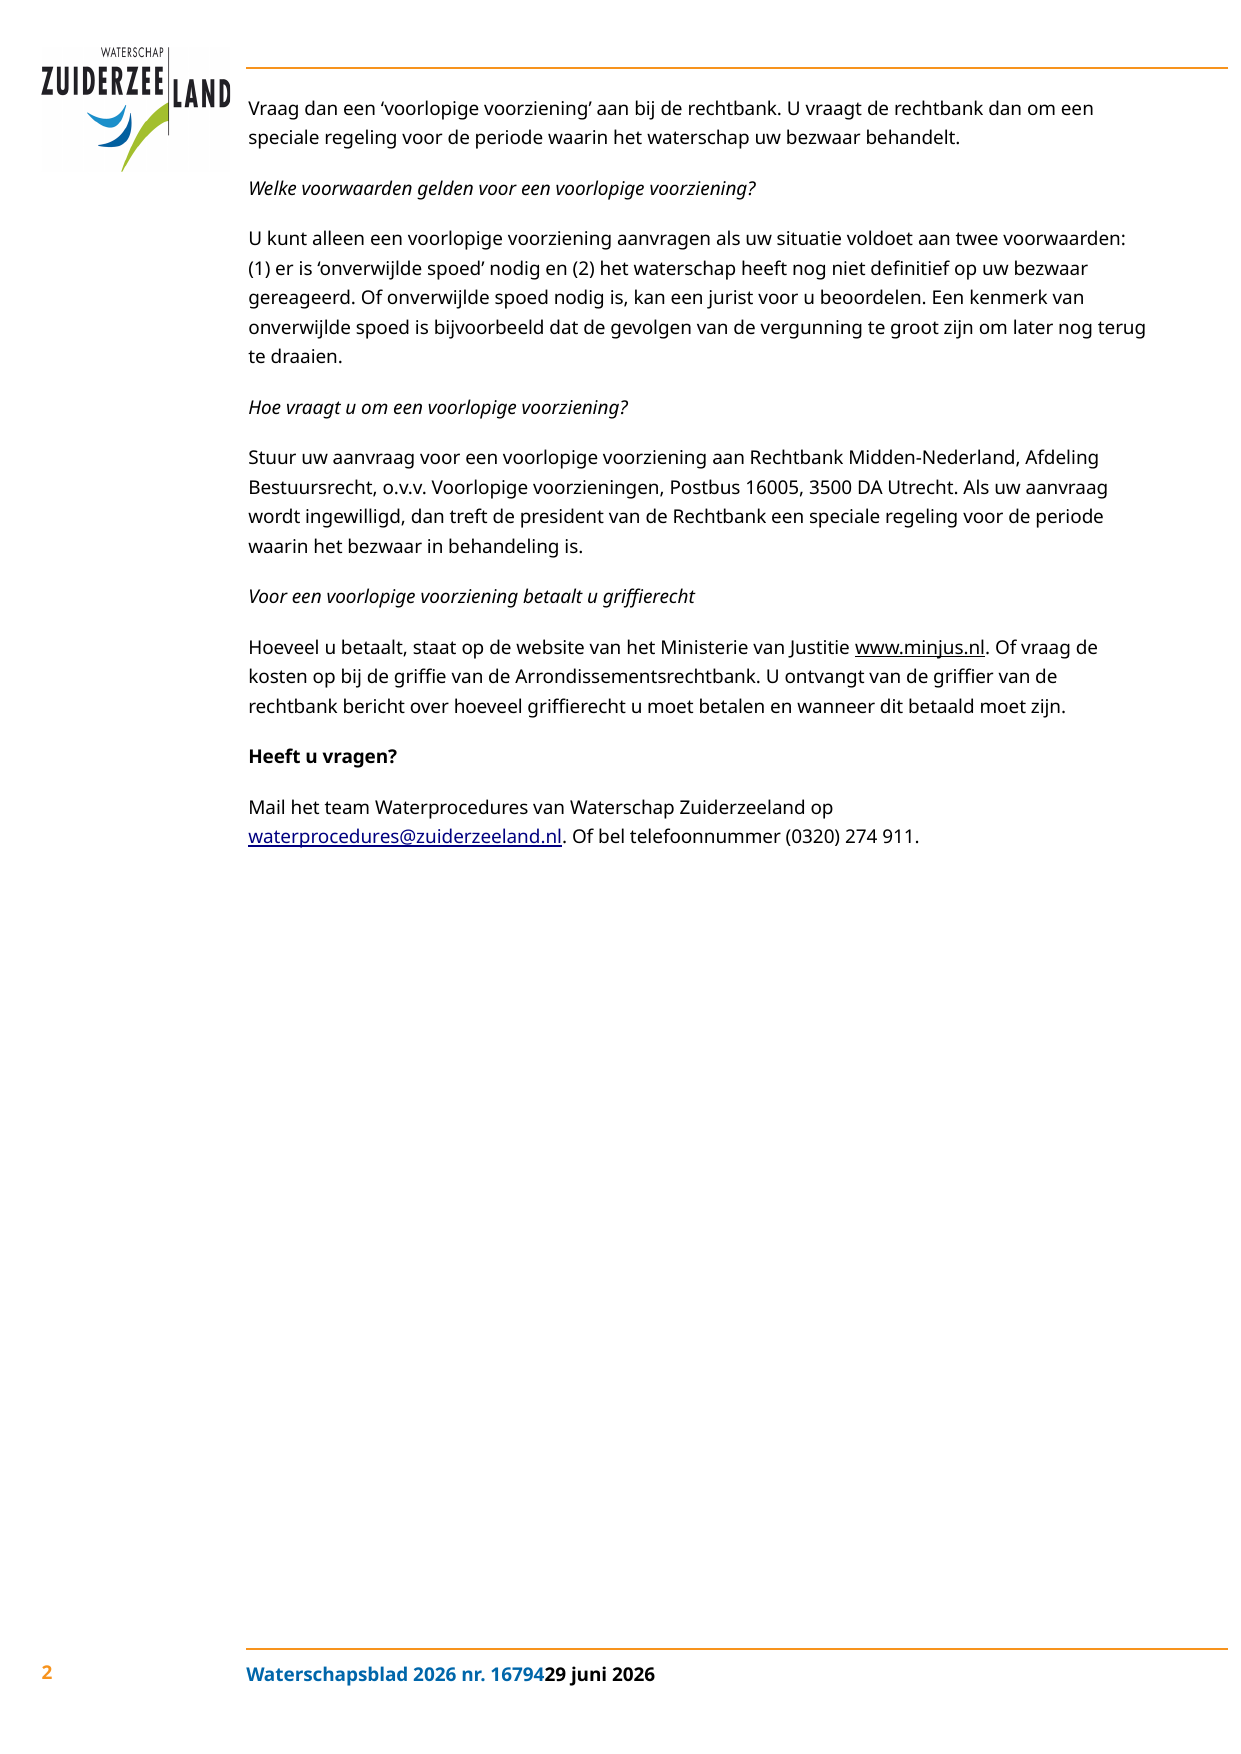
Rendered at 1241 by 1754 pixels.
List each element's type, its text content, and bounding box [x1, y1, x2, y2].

text Voor een voorlopige voorziening betaalt u griffierecht [248, 583, 1152, 609]
text Welke voorwaarden gelden voor een voorlopige voorziening? [248, 175, 1152, 201]
text Hoeveel u betaalt, staat op de website van het Ministerie van Justitie www.minjus.nl. Of vraag de kosten op bij de griffie van de Arrondissementsrechtbank. U ontvangt van de griffier van de rechtbank bericht over hoeveel griffierecht u moet betalen en wanneer dit betaald moet zijn. [248, 634, 1152, 719]
text Heeft u vragen? [248, 743, 1152, 769]
text U kunt alleen een voorlopige voorziening aanvragen als uw situatie voldoet aan twee voorwaarden: (1) er is ‘onverwijlde spoed’ nodig en (2) het waterschap heeft nog niet definitief op uw bezwaar gereageerd. Of onverwijlde spoed nodig is, kan een jurist voor u beoordelen. Een kenmerk van onverwijlde spoed is bijvoorbeeld dat de gevolgen van de vergunning te groot zijn om later nog terug te draaien. [248, 225, 1152, 369]
text Mail het team Waterprocedures van Waterschap Zuiderzeeland op waterprocedures@zuiderzeeland.nl. Of bel telefoonnummer (0320) 274 911. [248, 794, 1152, 849]
text Vraag dan een ‘voorlopige voorziening’ aan bij de rechtbank. U vraagt de rechtbank dan om een speciale regeling voor de periode waarin het waterschap uw bezwaar behandelt. [248, 95, 1152, 150]
picture [41, 47, 231, 172]
text Hoe vraagt u om een voorlopige voorziening? [248, 394, 1152, 420]
text Stuur uw aanvraag voor een voorlopige voorziening aan Rechtbank Midden-Nederland, Afdeling Bestuursrecht, o.v.v. Voorlopige voorzieningen, Postbus 16005, 3500 DA Utrecht. Als uw aanvraag wordt ingewilligd, dan treft de president van de Rechtbank een speciale regeling voor de periode waarin het bezwaar in behandeling is. [248, 444, 1152, 559]
